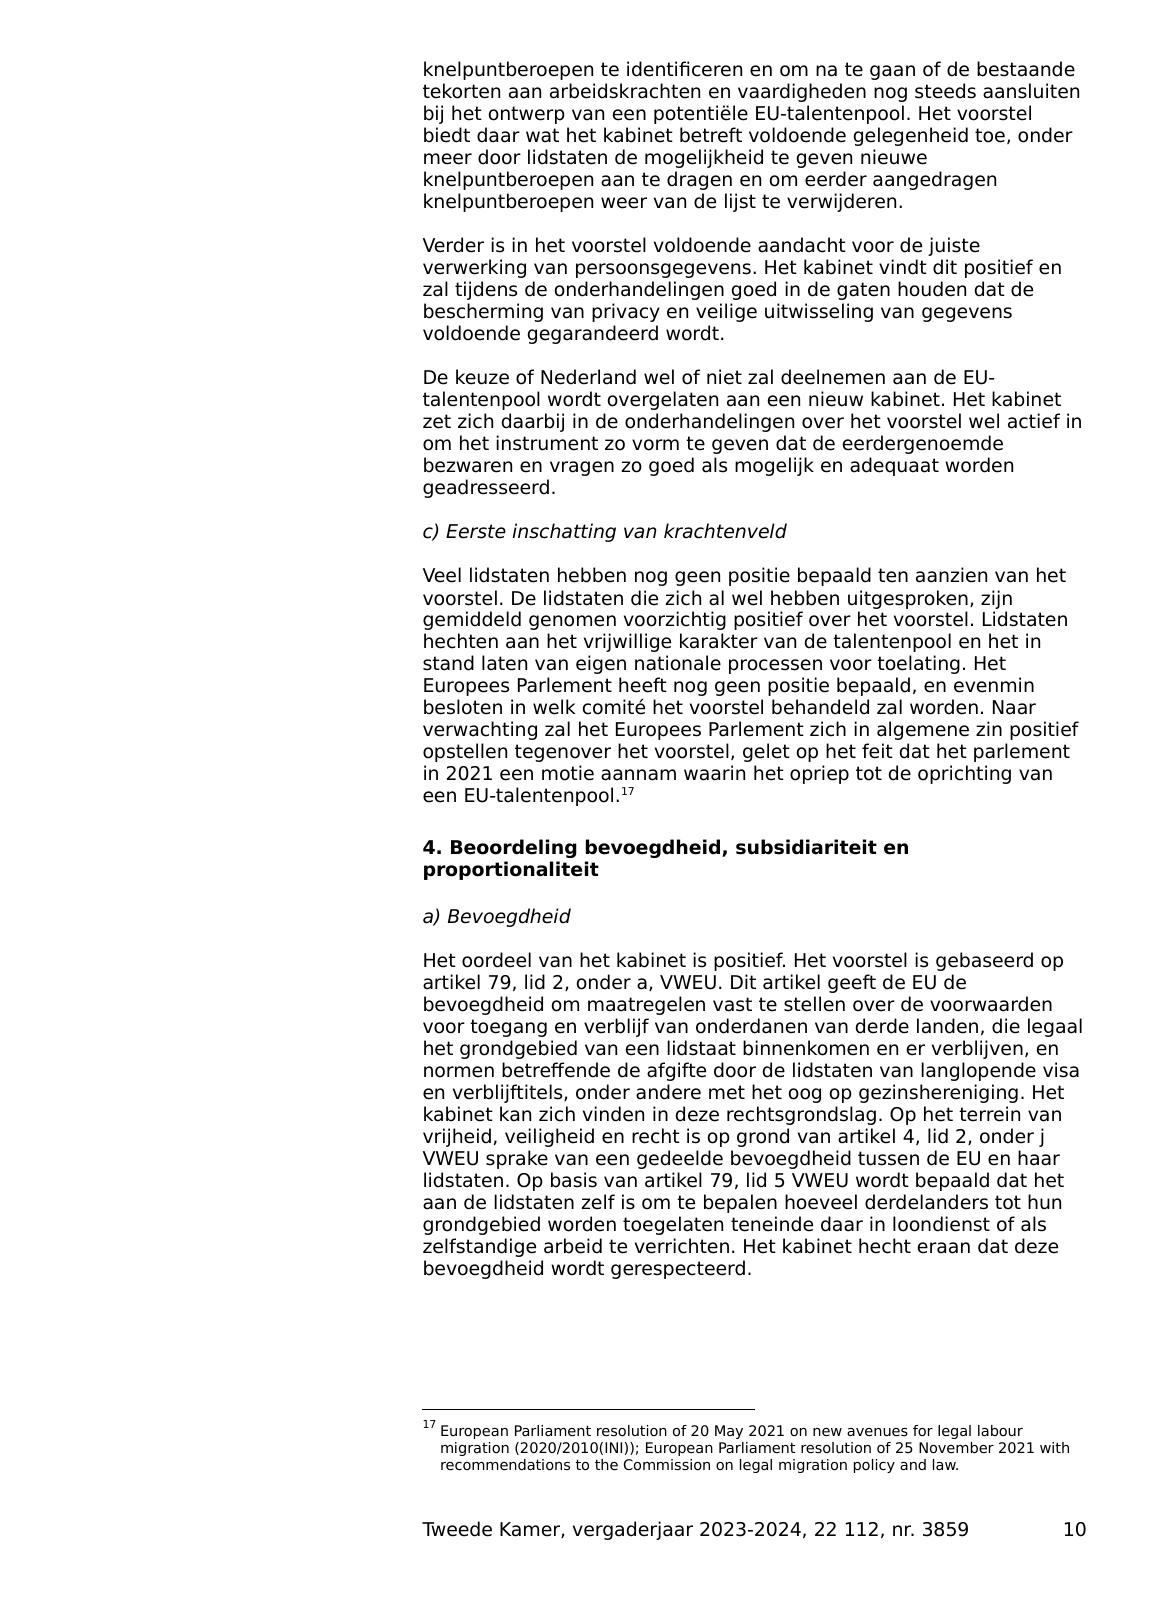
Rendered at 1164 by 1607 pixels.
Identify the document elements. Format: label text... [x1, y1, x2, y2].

subtitle c) Eerste inschatting van krachtenveld [422, 521, 1087, 543]
text Het oordeel van het kabinet is positief. Het voorstel is gebaseerd op artikel 79, lid 2, onder a, VWEU. Dit artikel geeft de EU de bevoegdheid om maatregelen vast te stellen over de voorwaarden voor toegang en verblijf van onderdanen van derde landen, die legaal het grondgebied van een lidstaat binnenkomen en er verblijven, en normen betreffende de afgifte door de lidstaten van langlopende visa en verblijftitels, onder andere met het oog op gezinshereniging. Het kabinet kan zich vinden in deze rechtsgrondslag. Op het terrein van vrijheid, veiligheid en recht is op grond van artikel 4, lid 2, onder j VWEU sprake van een gedeelde bevoegdheid tussen de EU en haar lidstaten. Op basis van artikel 79, lid 5 VWEU wordt bepaald dat het aan de lidstaten zelf is om te bepalen hoeveel derdelanders tot hun grondgebied worden toegelaten teneinde daar in loondienst of als zelfstandige arbeid te verrichten. Het kabinet hecht eraan dat deze bevoegdheid wordt gerespecteerd. [422, 950, 1087, 1280]
text knelpuntberoepen te identificeren en om na te gaan of de bestaande tekorten aan arbeidskrachten en vaardigheden nog steeds aansluiten bij het ontwerp van een potentiële EU-talentenpool. Het voorstel biedt daar wat het kabinet betreft voldoende gelegenheid toe, onder meer door lidstaten de mogelijkheid te geven nieuwe knelpuntberoepen aan te dragen en om eerder aangedragen knelpuntberoepen weer van de lijst te verwijderen. [422, 59, 1087, 213]
subtitle a) Bevoegdheid [422, 906, 1087, 928]
text Veel lidstaten hebben nog geen positie bepaald ten aanzien van het voorstel. De lidstaten die zich al wel hebben uitgesproken, zijn gemiddeld genomen voorzichtig positief over het voorstel. Lidstaten hechten aan het vrijwillige karakter van de talentenpool en het in stand laten van eigen nationale processen voor toelating. Het Europees Parlement heeft nog geen positie bepaald, en evenmin besloten in welk comité het voorstel behandeld zal worden. Naar verwachting zal het Europees Parlement zich in algemene zin positief opstellen tegenover het voorstel, gelet op het feit dat het parlement in 2021 een motie aannam waarin het opriep tot de oprichting van een EU-talentenpool. [422, 565, 1087, 807]
subtitle 4. Beoordeling bevoegdheid, subsidiariteit en proportionaliteit [422, 837, 1087, 881]
text Verder is in het voorstel voldoende aandacht voor de juiste verwerking van persoonsgegevens. Het kabinet vindt dit positief en zal tijdens de onderhandelingen goed in de gaten houden dat de bescherming van privacy en veilige uitwisseling van gegevens voldoende gegarandeerd wordt. [422, 235, 1087, 345]
text De keuze of Nederland wel of niet zal deelnemen aan de EU-talentenpool wordt overgelaten aan een nieuw kabinet. Het kabinet zet zich daarbij in de onderhandelingen over het voorstel wel actief in om het instrument zo vorm te geven dat de eerdergenoemde bezwaren en vragen zo goed als mogelijk en adequaat worden geadresseerd. [422, 367, 1087, 499]
text European Parliament resolution of 20 May 2021 on new avenues for legal labour migration (2020/2010(INI)); European Parliament resolution of 25 November 2021 with recommendations to the Commission on legal migration policy and law. [422, 1418, 1087, 1474]
